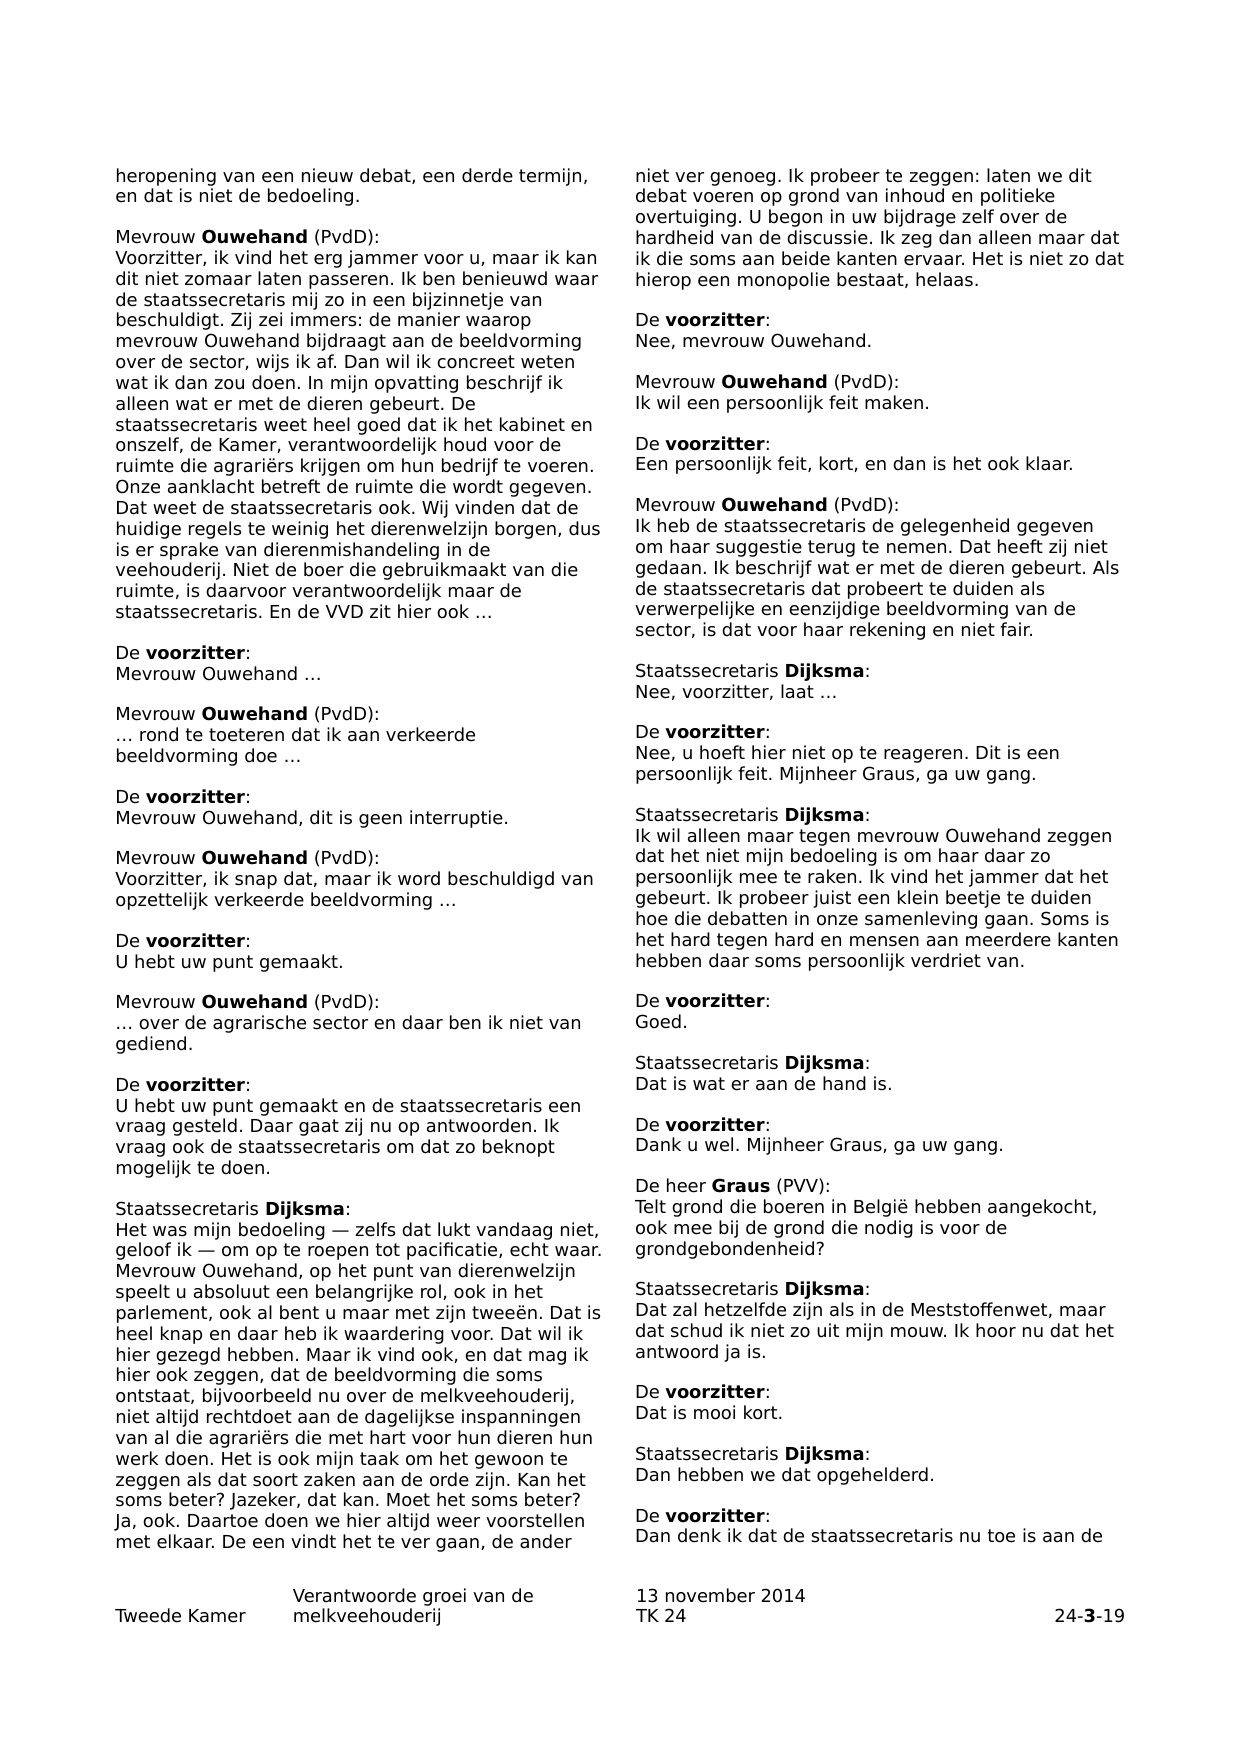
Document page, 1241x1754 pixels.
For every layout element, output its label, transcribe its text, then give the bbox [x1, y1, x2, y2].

text Dat zal hetzelfde zijn als in de Meststoffenwet, maar dat schud ik niet zo uit mijn mouw. Ik hoor nu dat het antwoord ja is. [635, 1300, 1125, 1362]
text Dan hebben we dat opgehelderd. [635, 1465, 1125, 1486]
text Telt grond die boeren in België hebben aangekocht, ook mee bij de grond die nodig is voor de grondgebondenheid? [635, 1197, 1125, 1259]
text Nee, u hoeft hier niet op te reageren. Dit is een persoonlijk feit. Mijnheer Graus, ga uw gang. [635, 743, 1125, 785]
text Ik wil alleen maar tegen mevrouw Ouwehand zeggen dat het niet mijn bedoeling is om haar daar zo persoonlijk mee te raken. Ik vind het jammer dat het gebeurt. Ik probeer juist een klein beetje te duiden hoe die debatten in onze samenleving gaan. Soms is het hard tegen hard en mensen aan meerdere kanten hebben daar soms persoonlijk verdriet van. [635, 825, 1125, 971]
text De voorzitter: [635, 991, 1125, 1012]
text De voorzitter: [635, 1114, 1125, 1135]
text Mevrouw Ouwehand (PvdD): [115, 992, 605, 1013]
text Staatssecretaris Dijksma: [115, 1199, 605, 1219]
text Staatssecretaris Dijksma: [635, 1444, 1125, 1465]
text Staatssecretaris Dijksma: [635, 1279, 1125, 1300]
text Staatssecretaris Dijksma: [635, 661, 1125, 681]
text … over de agrarische sector en daar ben ik niet van gediend. [115, 1013, 605, 1054]
text Mevrouw Ouwehand … [115, 663, 605, 684]
text Ik wil een persoonlijk feit maken. [635, 393, 1125, 413]
text Mevrouw Ouwehand, dit is geen interruptie. [115, 807, 605, 828]
text U hebt uw punt gemaakt en de staatssecretaris een vraag gesteld. Daar gaat zij nu op antwoorden. Ik vraag ook de staatssecretaris om dat zo beknopt mogelijk te doen. [115, 1095, 605, 1179]
text De voorzitter: [635, 722, 1125, 743]
text Mevrouw Ouwehand (PvdD): [115, 704, 605, 725]
text Voorzitter, ik vind het erg jammer voor u, maar ik kan dit niet zomaar laten passeren. Ik ben benieuwd waar de staatssecretaris mij zo in een bijzinnetje van beschuldigt. Zij zei immers: de manier waarop mevrouw Ouwehand bijdraagt aan de beeldvorming over de sector, wijs ik af. Dan wil ik concreet weten wat ik dan zou doen. In mijn opvatting beschrijf ik alleen wat er met de dieren gebeurt. De staatssecretaris weet heel goed dat ik het kabinet en onszelf, de Kamer, verantwoordelijk houd voor de ruimte die agrariërs krijgen om hun bedrijf te voeren. Onze aanklacht betreft de ruimte die wordt gegeven. Dat weet de staatssecretaris ook. Wij vinden dat de huidige regels te weinig het dierenwelzijn borgen, dus is er sprake van dierenmishandeling in de veehouderij. Niet de boer die gebruikmaakt van die ruimte, is daarvoor verantwoordelijk maar de staatssecretaris. En de VVD zit hier ook … [115, 248, 605, 623]
text De voorzitter: [635, 433, 1125, 454]
text Ik heb de staatssecretaris de gelegenheid gegeven om haar suggestie terug te nemen. Dat heeft zij niet gedaan. Ik beschrijf wat er met de dieren gebeurt. Als de staatssecretaris dat probeert te duiden als verwerpelijke en eenzijdige beeldvorming van de sector, is dat voor haar rekening en niet fair. [635, 516, 1125, 641]
text De voorzitter: [635, 310, 1125, 331]
text Nee, voorzitter, laat … [635, 681, 1125, 702]
text Dan denk ik dat de staatssecretaris nu toe is aan de [635, 1526, 1125, 1547]
text Nee, mevrouw Ouwehand. [635, 331, 1125, 352]
text De voorzitter: [115, 787, 605, 807]
text … rond te toeteren dat ik aan verkeerde beeldvorming doe … [115, 725, 605, 767]
text De voorzitter: [635, 1382, 1125, 1403]
text Mevrouw Ouwehand (PvdD): [115, 848, 605, 869]
text Staatssecretaris Dijksma: [635, 1053, 1125, 1073]
text U hebt uw punt gemaakt. [115, 951, 605, 972]
text Mevrouw Ouwehand (PvdD): [635, 495, 1125, 516]
text Goed. [635, 1012, 1125, 1033]
text Staatssecretaris Dijksma: [635, 805, 1125, 825]
text Het was mijn bedoeling — zelfs dat lukt vandaag niet, geloof ik — om op te roepen tot pacificatie, echt waar. Mevrouw Ouwehand, op het punt van dierenwelzijn speelt u absoluut een belangrijke rol, ook in het parlement, ook al bent u maar met zijn tweeën. Dat is heel knap en daar heb ik waardering voor. Dat wil ik hier gezegd hebben. Maar ik vind ook, en dat mag ik hier ook zeggen, dat de beeldvorming die soms ontstaat, bijvoorbeeld nu over de melkveehouderij, niet altijd rechtdoet aan de dagelijkse inspanningen van al die agrariërs die met hart voor hun dieren hun werk doen. Het is ook mijn taak om het gewoon te zeggen als dat soort zaken aan de orde zijn. Kan het soms beter? Jazeker, dat kan. Moet het soms beter? Ja, ook. Daartoe doen we hier altijd weer voorstellen met elkaar. De een vindt het te ver gaan, de ander [115, 1219, 605, 1553]
text De voorzitter: [115, 1074, 605, 1095]
text Mevrouw Ouwehand (PvdD): [635, 372, 1125, 393]
text De voorzitter: [635, 1506, 1125, 1526]
text Dat is mooi kort. [635, 1403, 1125, 1424]
text De heer Graus (PVV): [635, 1176, 1125, 1197]
text Dat is wat er aan de hand is. [635, 1073, 1125, 1094]
text Mevrouw Ouwehand (PvdD): [115, 227, 605, 248]
text Dank u wel. Mijnheer Graus, ga uw gang. [635, 1135, 1125, 1156]
text De voorzitter: [115, 643, 605, 663]
text heropening van een nieuw debat, een derde termijn, en dat is niet de bedoeling. [115, 165, 605, 207]
text niet ver genoeg. Ik probeer te zeggen: laten we dit debat voeren op grond van inhoud en politieke overtuiging. U begon in uw bijdrage zelf over de hardheid van de discussie. Ik zeg dan alleen maar dat ik die soms aan beide kanten ervaar. Het is niet zo dat hierop een monopolie bestaat, helaas. [635, 165, 1125, 290]
text Voorzitter, ik snap dat, maar ik word beschuldigd van opzettelijk verkeerde beeldvorming … [115, 869, 605, 911]
text De voorzitter: [115, 931, 605, 951]
text Een persoonlijk feit, kort, en dan is het ook klaar. [635, 454, 1125, 475]
